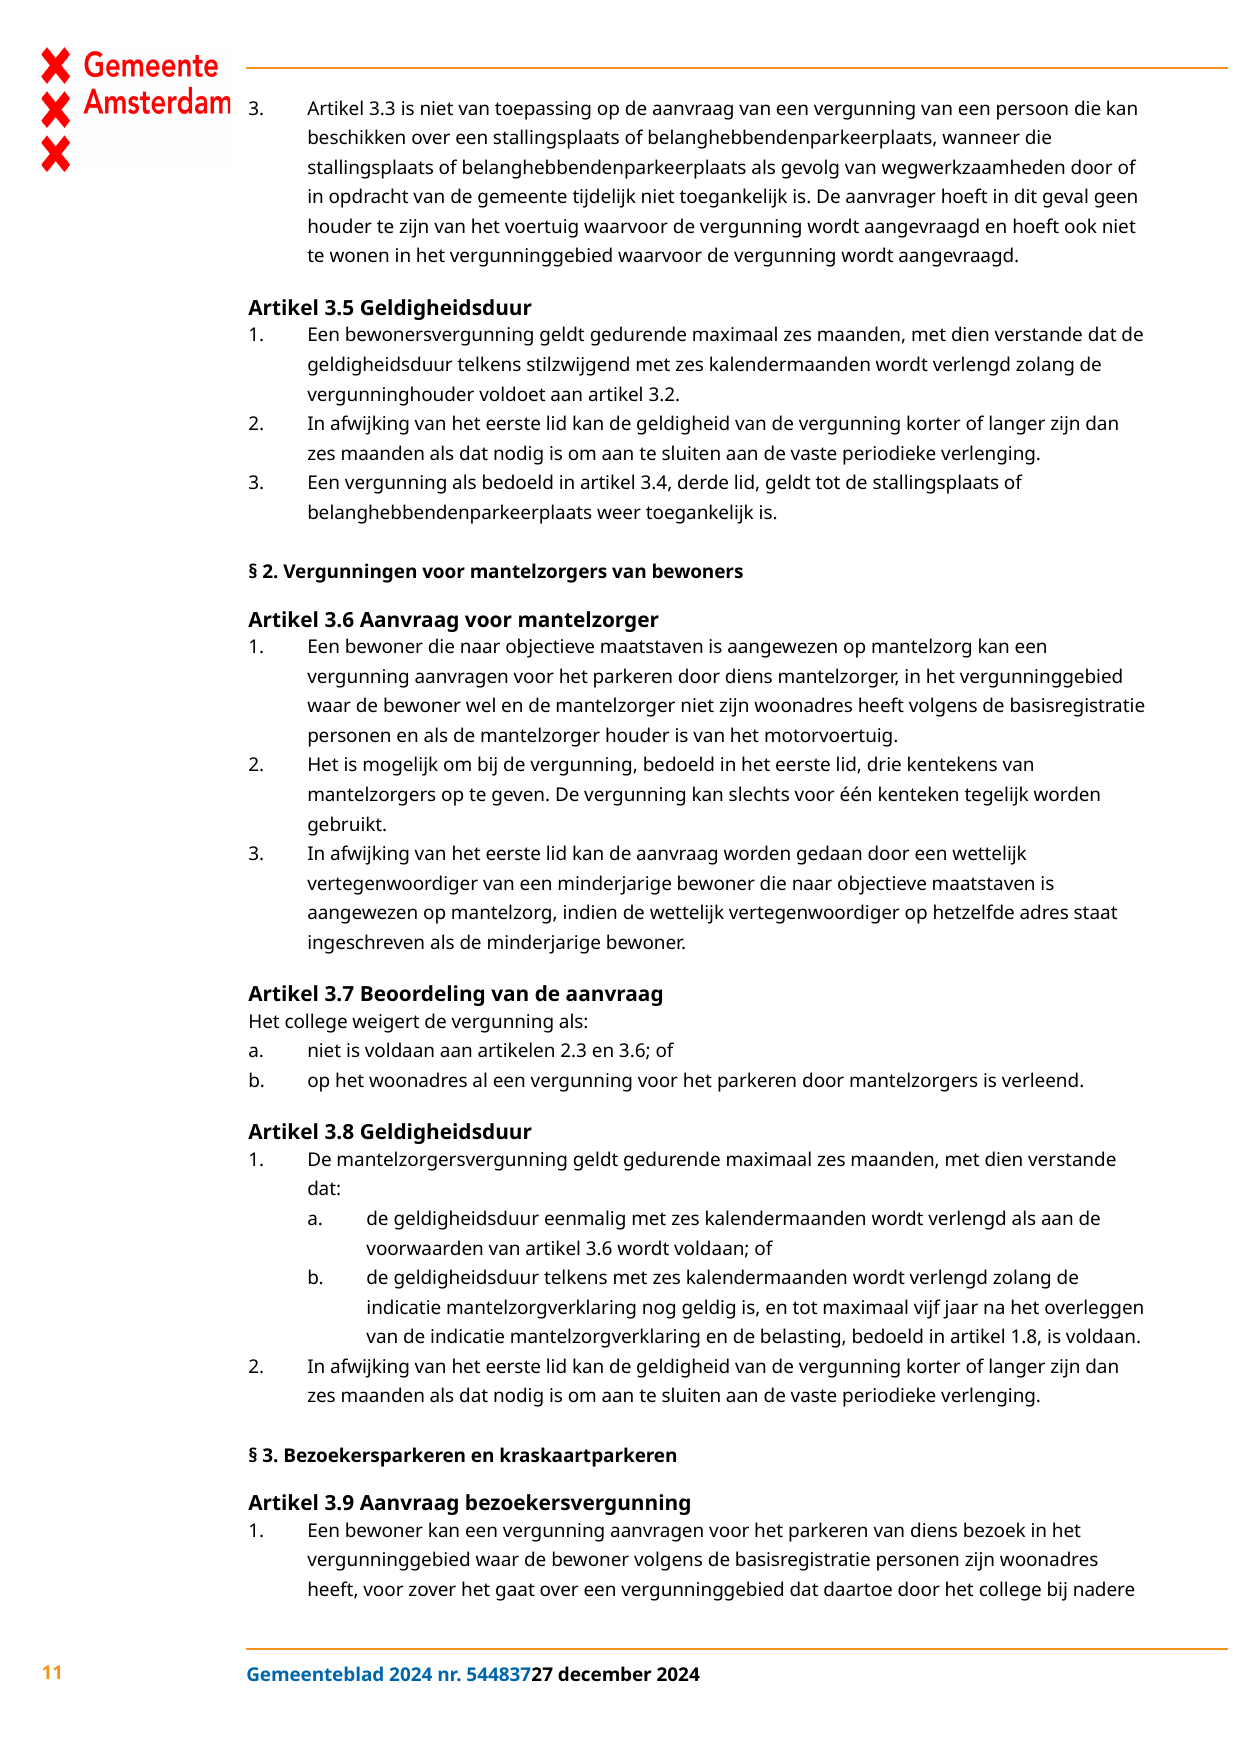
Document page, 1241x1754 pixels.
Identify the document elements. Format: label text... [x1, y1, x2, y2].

list Een vergunning als bedoeld in artikel 3.4, derde lid, geldt tot de stallingsplaats of belanghebbendenparkeerplaats weer toegankelijk is. [248, 469, 1152, 525]
picture [41, 47, 231, 172]
list de geldigheidsduur telkens met zes kalendermaanden wordt verlengd zolang de indicatie mantelzorgverklaring nog geldig is, en tot maximaal vijf jaar na het overleggen van de indicatie mantelzorgverklaring en de belasting, bedoeld in artikel 1.8, is voldaan. [307, 1264, 1152, 1349]
list De mantelzorgersvergunning geldt gedurende maximaal zes maanden, met dien verstande dat: [248, 1146, 1152, 1201]
text Artikel 3.7 Beoordeling van de aanvraag [248, 979, 1152, 1008]
list op het woonadres al een vergunning voor het parkeren door mantelzorgers is verleend. [248, 1067, 1152, 1093]
text § 3. Bezoekersparkeren en kraskaartparkeren [248, 1442, 1152, 1467]
list Een bewoner kan een vergunning aanvragen voor het parkeren van diens bezoek in het vergunninggebied waar de bewoner volgens de basisregistratie personen zijn woonadres heeft, voor zover het gaat over een vergunninggebied dat daartoe door het college bij nadere [248, 1517, 1152, 1602]
list Een bewoner die naar objectieve maatstaven is aangewezen op mantelzorg kan een vergunning aanvragen voor het parkeren door diens mantelzorger, in het vergunninggebied waar de bewoner wel en de mantelzorger niet zijn woonadres heeft volgens de basisregistratie personen en als de mantelzorger houder is van het motorvoertuig. [248, 633, 1152, 748]
list Een bewonersvergunning geldt gedurende maximaal zes maanden, met dien verstande dat de geldigheidsduur telkens stilzwijgend met zes kalendermaanden wordt verlengd zolang de vergunninghouder voldoet aan artikel 3.2. [248, 322, 1152, 406]
list de geldigheidsduur eenmalig met zes kalendermaanden wordt verlengd als aan de voorwaarden van artikel 3.6 wordt voldaan; of [307, 1205, 1152, 1260]
text Artikel 3.8 Geldigheidsduur [248, 1117, 1152, 1146]
text § 2. Vergunningen voor mantelzorgers van bewoners [248, 558, 1152, 584]
list Het is mogelijk om bij de vergunning, bedoeld in het eerste lid, drie kentekens van mantelzorgers op te geven. De vergunning kan slechts voor één kenteken tegelijk worden gebruikt. [248, 752, 1152, 836]
text Artikel 3.6 Aanvraag voor mantelzorger [248, 605, 1152, 633]
list In afwijking van het eerste lid kan de aanvraag worden gedaan door een wettelijk vertegenwoordiger van een minderjarige bewoner die naar objectieve maatstaven is aangewezen op mantelzorg, indien de wettelijk vertegenwoordiger op hetzelfde adres staat ingeschreven als de minderjarige bewoner. [248, 840, 1152, 955]
text Artikel 3.9 Aanvraag bezoekersvergunning [248, 1488, 1152, 1517]
list niet is voldaan aan artikelen 2.3 en 3.6; of [248, 1037, 1152, 1063]
text Het college weigert de vergunning als: [248, 1008, 1152, 1034]
text Artikel 3.5 Geldigheidsduur [248, 293, 1152, 322]
list Artikel 3.3 is niet van toepassing op de aanvraag van een vergunning van een persoon die kan beschikken over een stallingsplaats of belanghebbendenparkeerplaats, wanneer die stallingsplaats of belanghebbendenparkeerplaats als gevolg van wegwerkzaamheden door of in opdracht van de gemeente tijdelijk niet toegankelijk is. De aanvrager hoeft in dit geval geen houder te zijn van het voertuig waarvoor de vergunning wordt aangevraagd en hoeft ook niet te wonen in het vergunninggebied waarvoor de vergunning wordt aangevraagd. [248, 95, 1152, 268]
list In afwijking van het eerste lid kan de geldigheid van de vergunning korter of langer zijn dan zes maanden als dat nodig is om aan te sluiten aan de vaste periodieke verlenging. [248, 410, 1152, 466]
list In afwijking van het eerste lid kan de geldigheid van de vergunning korter of langer zijn dan zes maanden als dat nodig is om aan te sluiten aan de vaste periodieke verlenging. [248, 1353, 1152, 1408]
